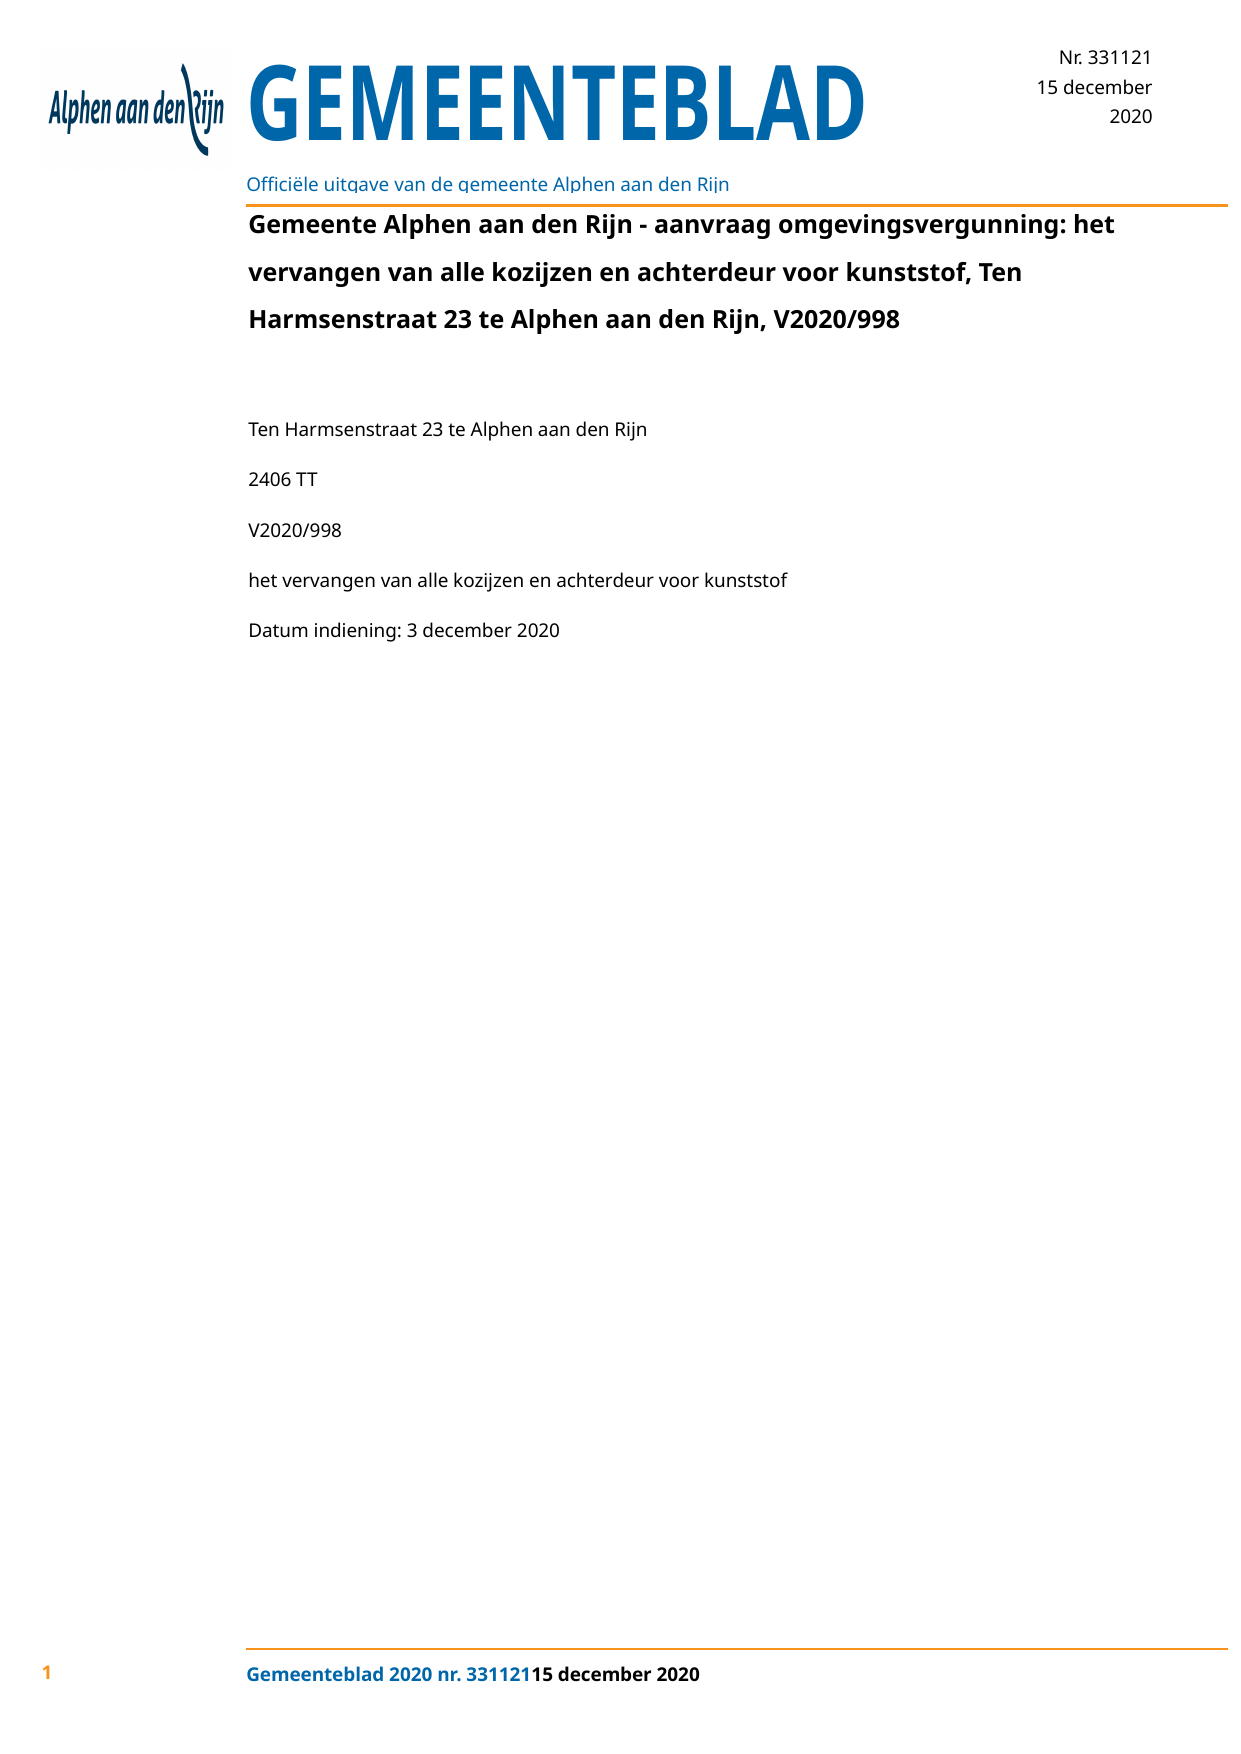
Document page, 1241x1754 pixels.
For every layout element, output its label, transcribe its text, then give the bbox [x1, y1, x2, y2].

text Ten Harmsenstraat 23 te Alphen aan den Rijn [248, 416, 1152, 442]
text Gemeente Alphen aan den Rijn - aanvraag omgevingsvergunning: het vervangen van alle kozijzen en achterdeur voor kunststof, Ten Harmsenstraat 23 te Alphen aan den Rijn, V2020/998 [248, 207, 1152, 336]
picture [41, 47, 231, 172]
text het vervangen van alle kozijzen en achterdeur voor kunststof [248, 567, 1152, 593]
text Datum indiening: 3 december 2020 [248, 618, 1152, 643]
text 2406 TT [248, 466, 1152, 492]
text V2020/998 [248, 517, 1152, 542]
